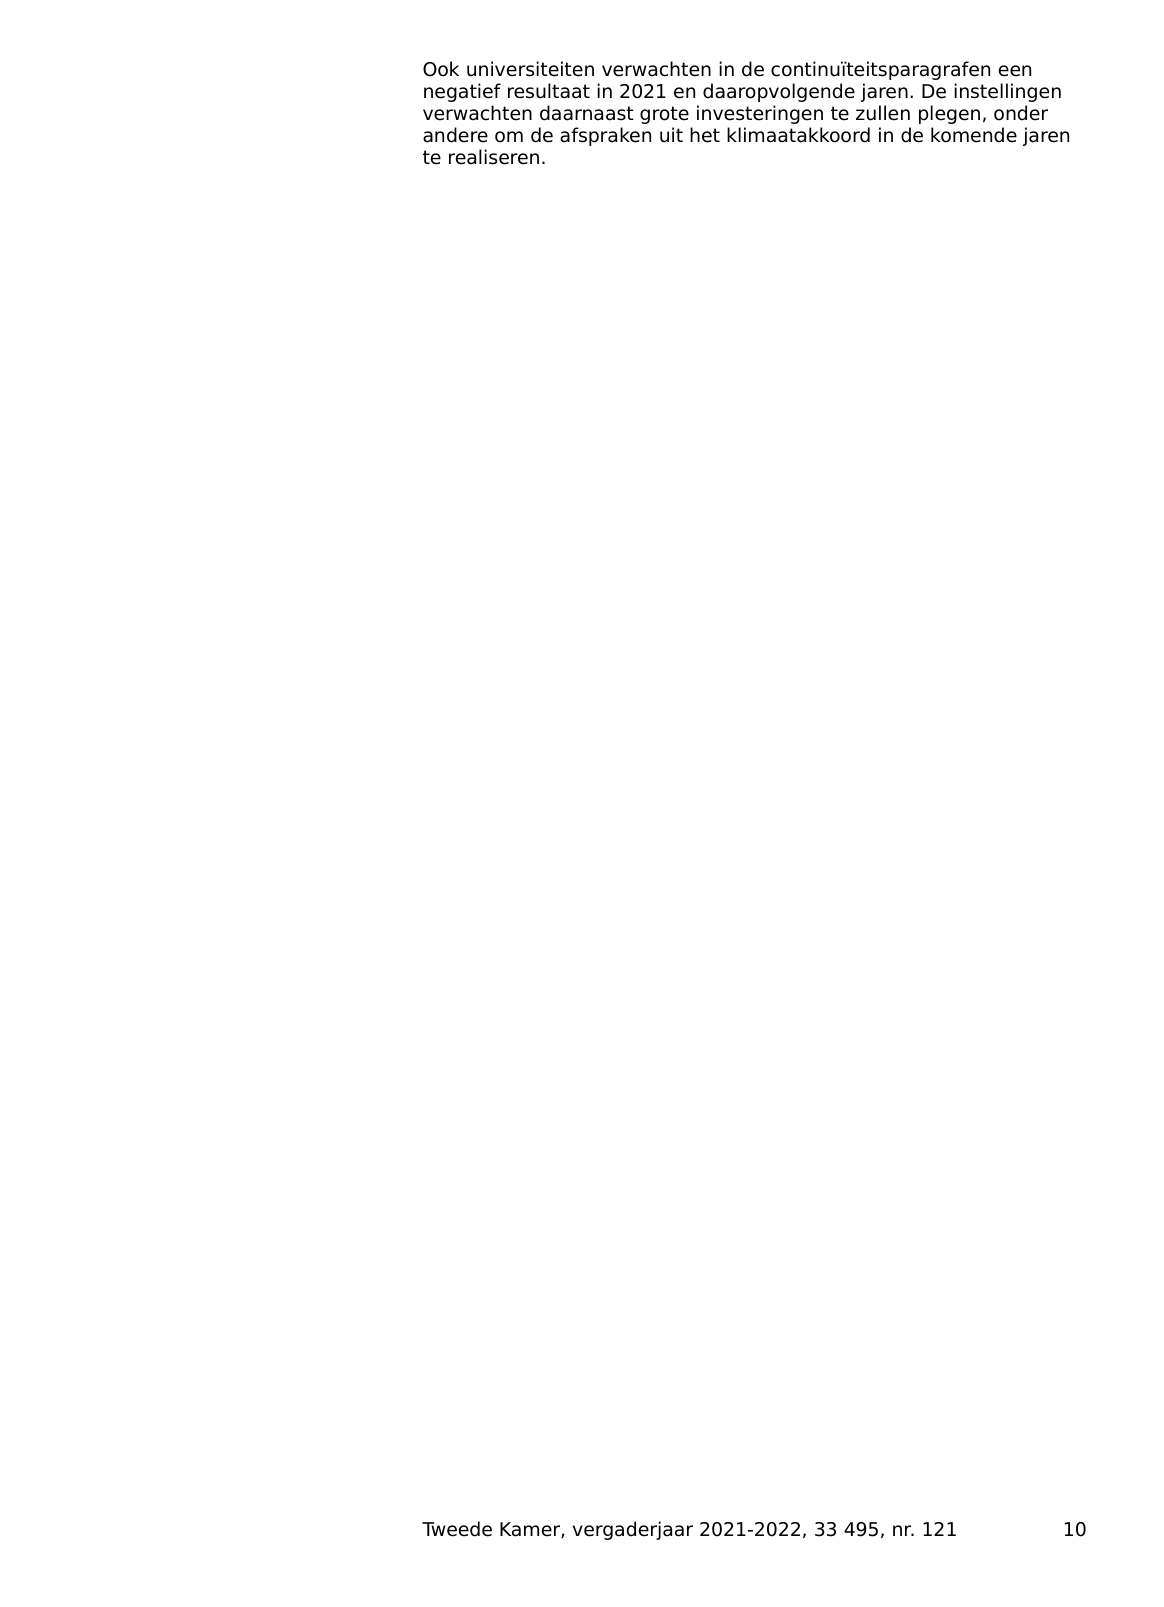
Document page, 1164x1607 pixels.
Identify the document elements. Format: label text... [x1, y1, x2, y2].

text Ook universiteiten verwachten in de continuïteitsparagrafen een negatief resultaat in 2021 en daaropvolgende jaren. De instellingen verwachten daarnaast grote investeringen te zullen plegen, onder andere om de afspraken uit het klimaatakkoord in de komende jaren te realiseren. [422, 59, 1087, 169]
